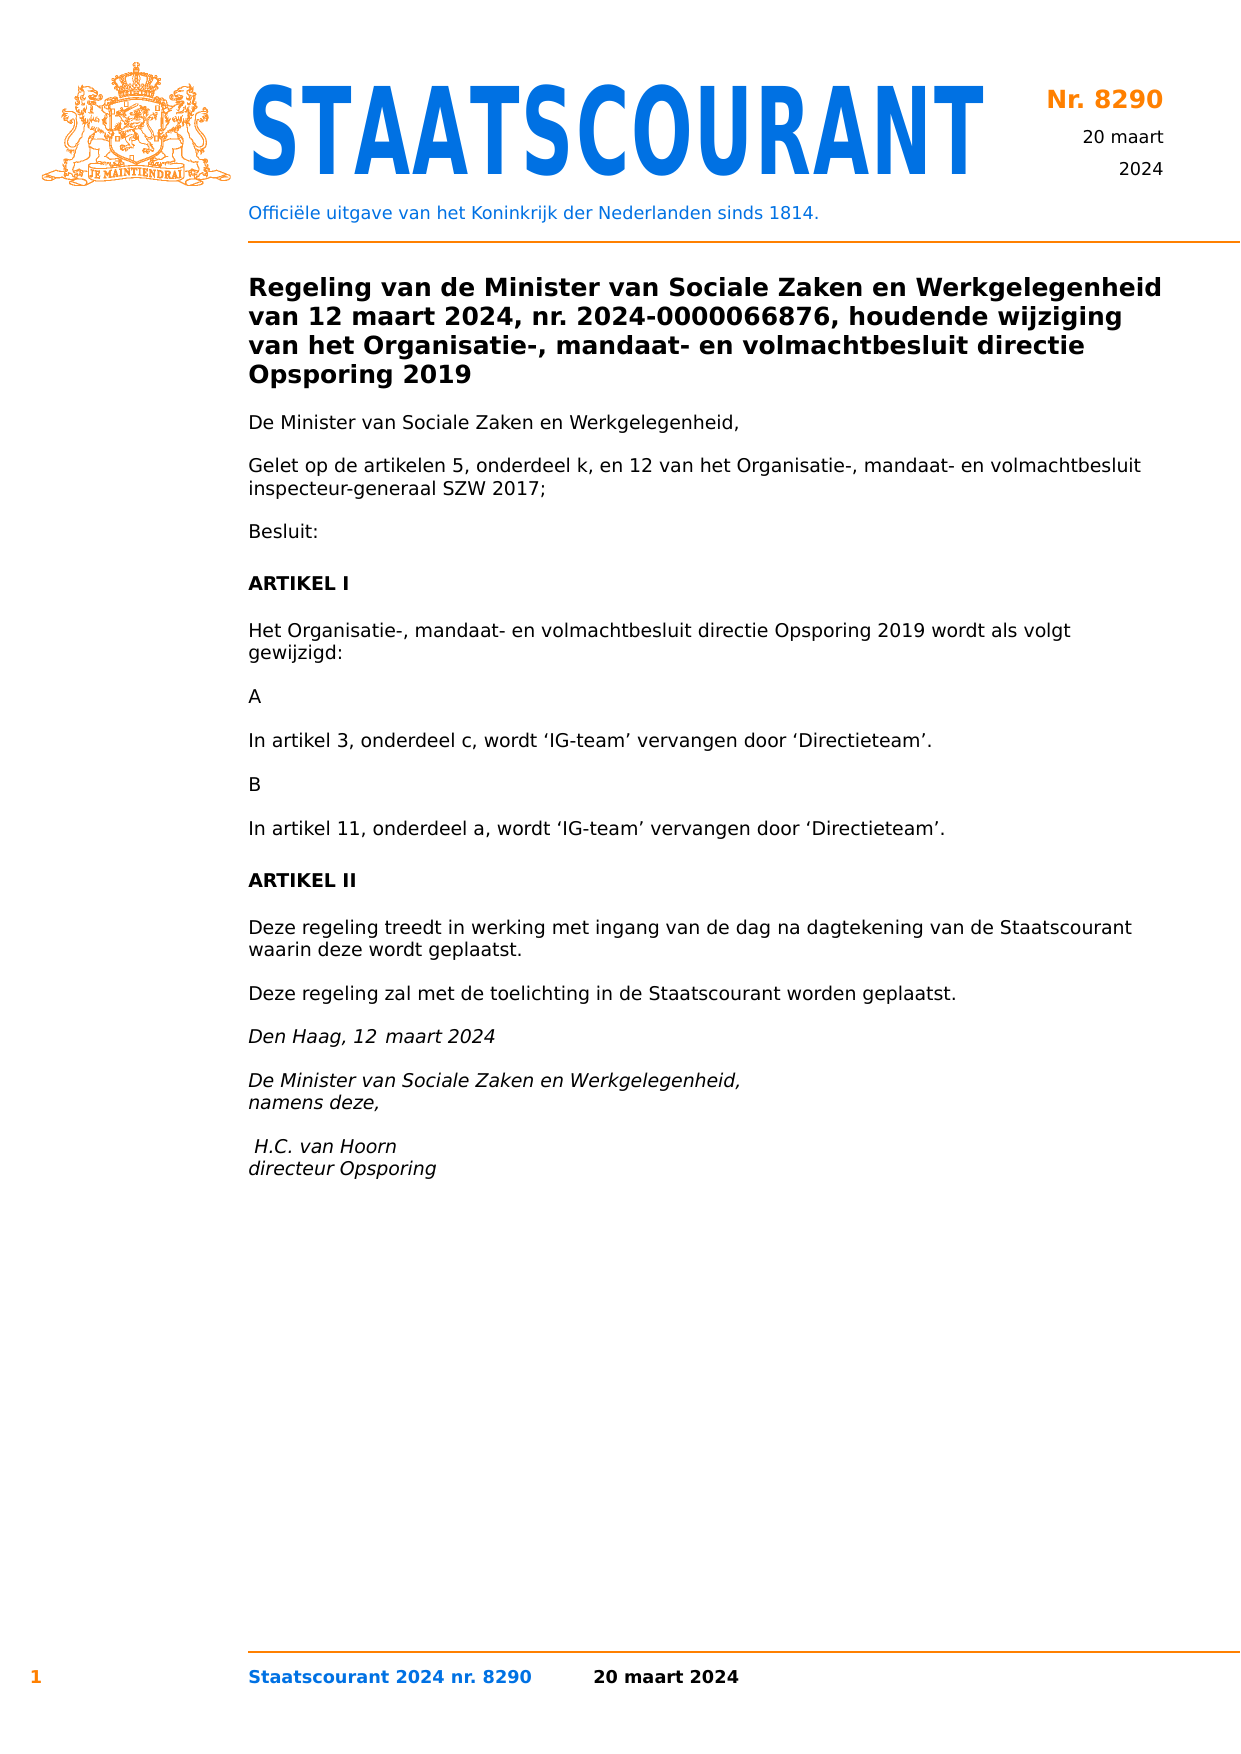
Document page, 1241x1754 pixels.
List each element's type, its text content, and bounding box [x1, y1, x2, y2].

text De Minister van Sociale Zaken en Werkgelegenheid, [248, 412, 1163, 433]
text In artikel 3, onderdeel c, wordt ‘IG-team’ vervangen door ‘Directieteam’. [248, 730, 1163, 752]
text Besluit: [248, 521, 1163, 543]
subtitle ARTIKEL II [248, 869, 1163, 892]
text B [248, 774, 1163, 796]
subtitle Regeling van de Minister van Sociale Zaken en Werkgelegenheid van 12 maart 2024, nr. 2024-0000066876, houdende wijziging van het Organisatie-, mandaat- en volmachtbesluit directie Opsporing 2019 [248, 273, 1163, 390]
table_cell 20 maart [998, 121, 1240, 153]
text De Minister van Sociale Zaken en Werkgelegenheid, namens deze, H.C. van Hoorn directeur Opsporing [248, 1070, 1163, 1180]
text Het Organisatie-, mandaat- en volmachtbesluit directie Opsporing 2019 wordt als volgt gewijzigd: [248, 620, 1163, 664]
table_cell Officiële uitgave van het Koninkrijk der Nederlanden sinds 1814. [248, 203, 1240, 241]
text A [248, 686, 1163, 708]
table_cell 2024 [998, 153, 1240, 203]
picture [41, 62, 231, 186]
subtitle ARTIKEL I [248, 573, 1163, 595]
text Deze regeling zal met de toelichting in de Staatscourant worden geplaatst. [248, 982, 1163, 1004]
text Gelet op de artikelen 5, onderdeel k, en 12 van het Organisatie-, mandaat- en volmachtbesluit inspecteur-generaal SZW 2017; [248, 455, 1163, 499]
table_header STAATSCOURANT [248, 62, 998, 203]
table_header [25, 62, 248, 241]
text Den Haag, 12 maart 2024 [248, 1026, 1163, 1048]
table_header Nr. 8290 [998, 62, 1240, 121]
text Deze regeling treedt in werking met ingang van de dag na dagtekening van de Staatscourant waarin deze wordt geplaatst. [248, 917, 1163, 961]
text In artikel 11, onderdeel a, wordt ‘IG-team’ vervangen door ‘Directieteam’. [248, 818, 1163, 839]
